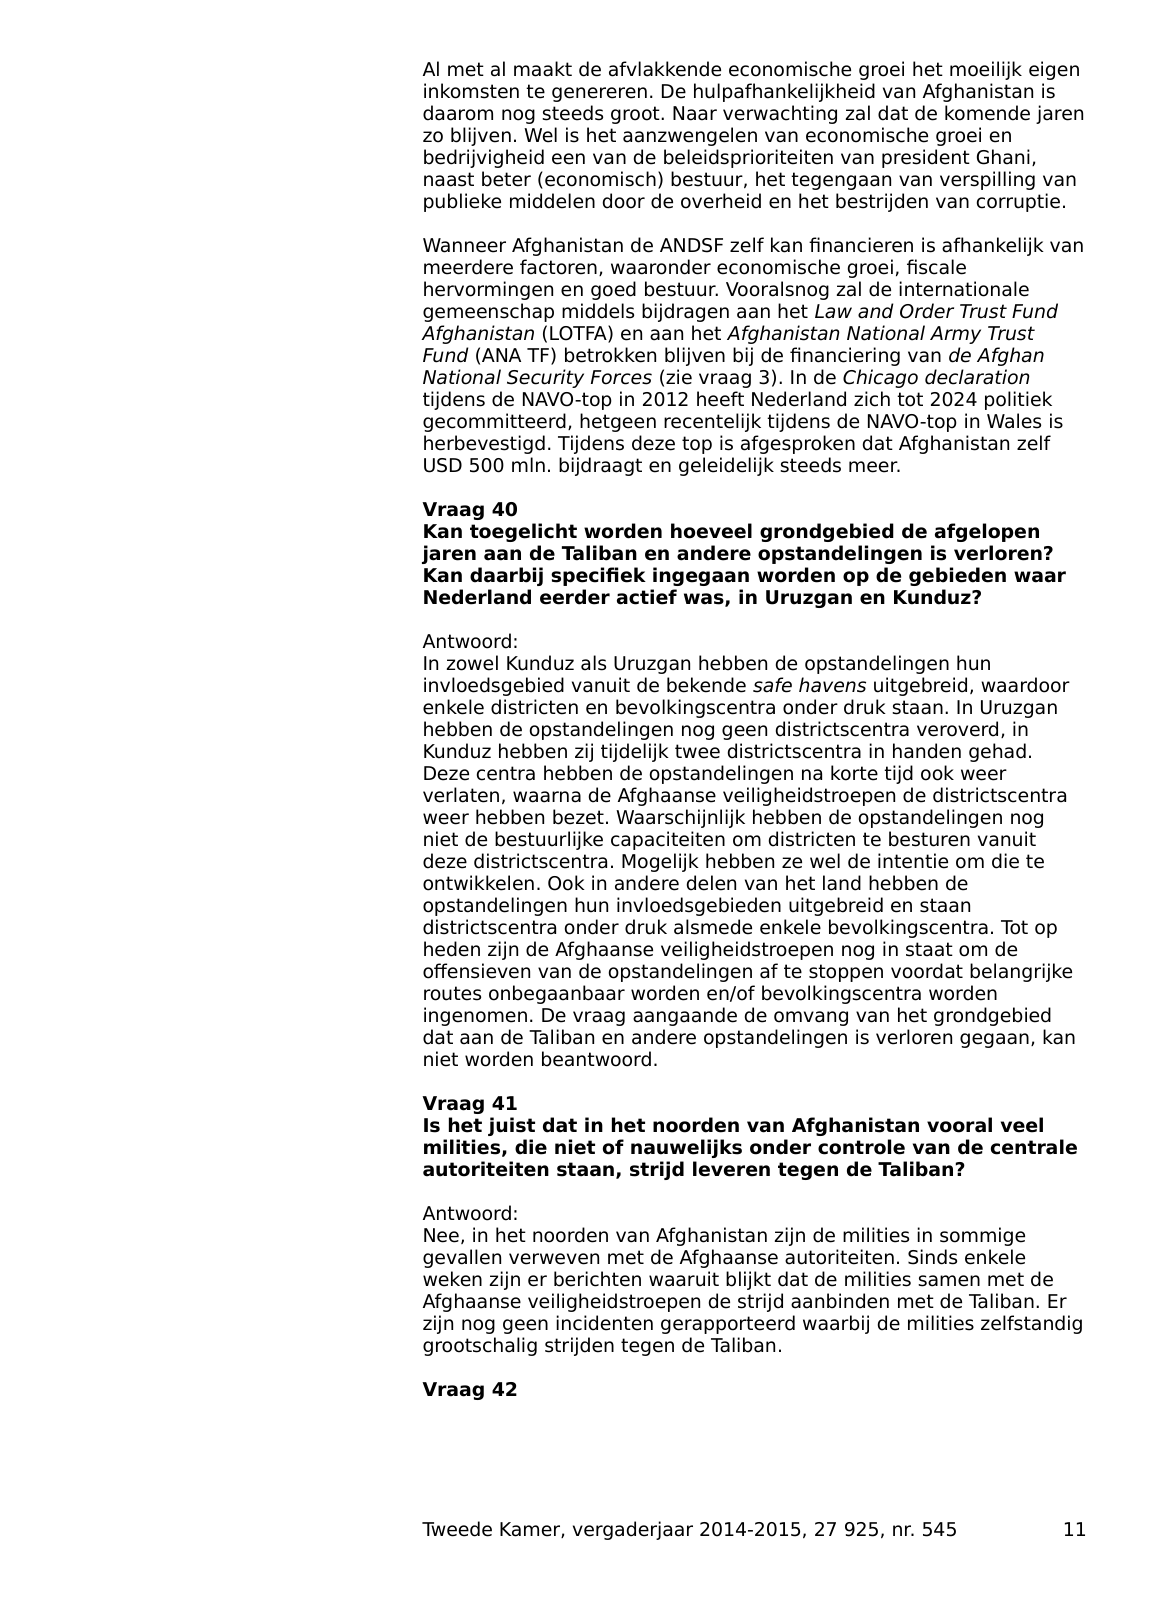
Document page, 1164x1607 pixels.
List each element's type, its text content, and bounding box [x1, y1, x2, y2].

text Vraag 40 [422, 499, 1087, 521]
text Nee, in het noorden van Afghanistan zijn de milities in sommige gevallen verweven met de Afghaanse autoriteiten. Sinds enkele weken zijn er berichten waaruit blijkt dat de milities samen met de Afghaanse veiligheidstroepen de strijd aanbinden met de Taliban. Er zijn nog geen incidenten gerapporteerd waarbij de milities zelfstandig grootschalig strijden tegen de Taliban. [422, 1225, 1087, 1357]
text Antwoord: [422, 631, 1087, 653]
text Is het juist dat in het noorden van Afghanistan vooral veel milities, die niet of nauwelijks onder controle van de centrale autoriteiten staan, strijd leveren tegen de Taliban? [422, 1115, 1087, 1181]
text Vraag 41 [422, 1093, 1087, 1115]
text Al met al maakt de afvlakkende economische groei het moeilijk eigen inkomsten te genereren. De hulpafhankelijkheid van Afghanistan is daarom nog steeds groot. Naar verwachting zal dat de komende jaren zo blijven. Wel is het aanzwengelen van economische groei en bedrijvigheid een van de beleidsprioriteiten van president Ghani, naast beter (economisch) bestuur, het tegengaan van verspilling van publieke middelen door de overheid en het bestrijden van corruptie. [422, 59, 1087, 213]
text In zowel Kunduz als Uruzgan hebben de opstandelingen hun invloedsgebied vanuit de bekende safe havens uitgebreid, waardoor enkele districten en bevolkingscentra onder druk staan. In Uruzgan hebben de opstandelingen nog geen districtscentra veroverd, in Kunduz hebben zij tijdelijk twee districtscentra in handen gehad. Deze centra hebben de opstandelingen na korte tijd ook weer verlaten, waarna de Afghaanse veiligheidstroepen de districtscentra weer hebben bezet. Waarschijnlijk hebben de opstandelingen nog niet de bestuurlijke capaciteiten om districten te besturen vanuit deze districtscentra. Mogelijk hebben ze wel de intentie om die te ontwikkelen. Ook in andere delen van het land hebben de opstandelingen hun invloedsgebieden uitgebreid en staan districtscentra onder druk alsmede enkele bevolkingscentra. Tot op heden zijn de Afghaanse veiligheidstroepen nog in staat om de offensieven van de opstandelingen af te stoppen voordat belangrijke routes onbegaanbaar worden en/of bevolkingscentra worden ingenomen. De vraag aangaande de omvang van het grondgebied dat aan de Taliban en andere opstandelingen is verloren gegaan, kan niet worden beantwoord. [422, 653, 1087, 1071]
text Antwoord: [422, 1203, 1087, 1225]
text Vraag 42 [422, 1379, 1087, 1401]
text Wanneer Afghanistan de ANDSF zelf kan financieren is afhankelijk van meerdere factoren, waaronder economische groei, fiscale hervormingen en goed bestuur. Vooralsnog zal de internationale gemeenschap middels bijdragen aan het Law and Order Trust Fund Afghanistan (LOTFA) en aan het Afghanistan National Army Trust Fund (ANA TF) betrokken blijven bij de financiering van de Afghan National Security Forces (zie vraag 3). In de Chicago declaration tijdens de NAVO-top in 2012 heeft Nederland zich tot 2024 politiek gecommitteerd, hetgeen recentelijk tijdens de NAVO-top in Wales is herbevestigd. Tijdens deze top is afgesproken dat Afghanistan zelf USD 500 mln. bijdraagt en geleidelijk steeds meer. [422, 235, 1087, 477]
text Kan toegelicht worden hoeveel grondgebied de afgelopen jaren aan de Taliban en andere opstandelingen is verloren? Kan daarbij specifiek ingegaan worden op de gebieden waar Nederland eerder actief was, in Uruzgan en Kunduz? [422, 521, 1087, 609]
